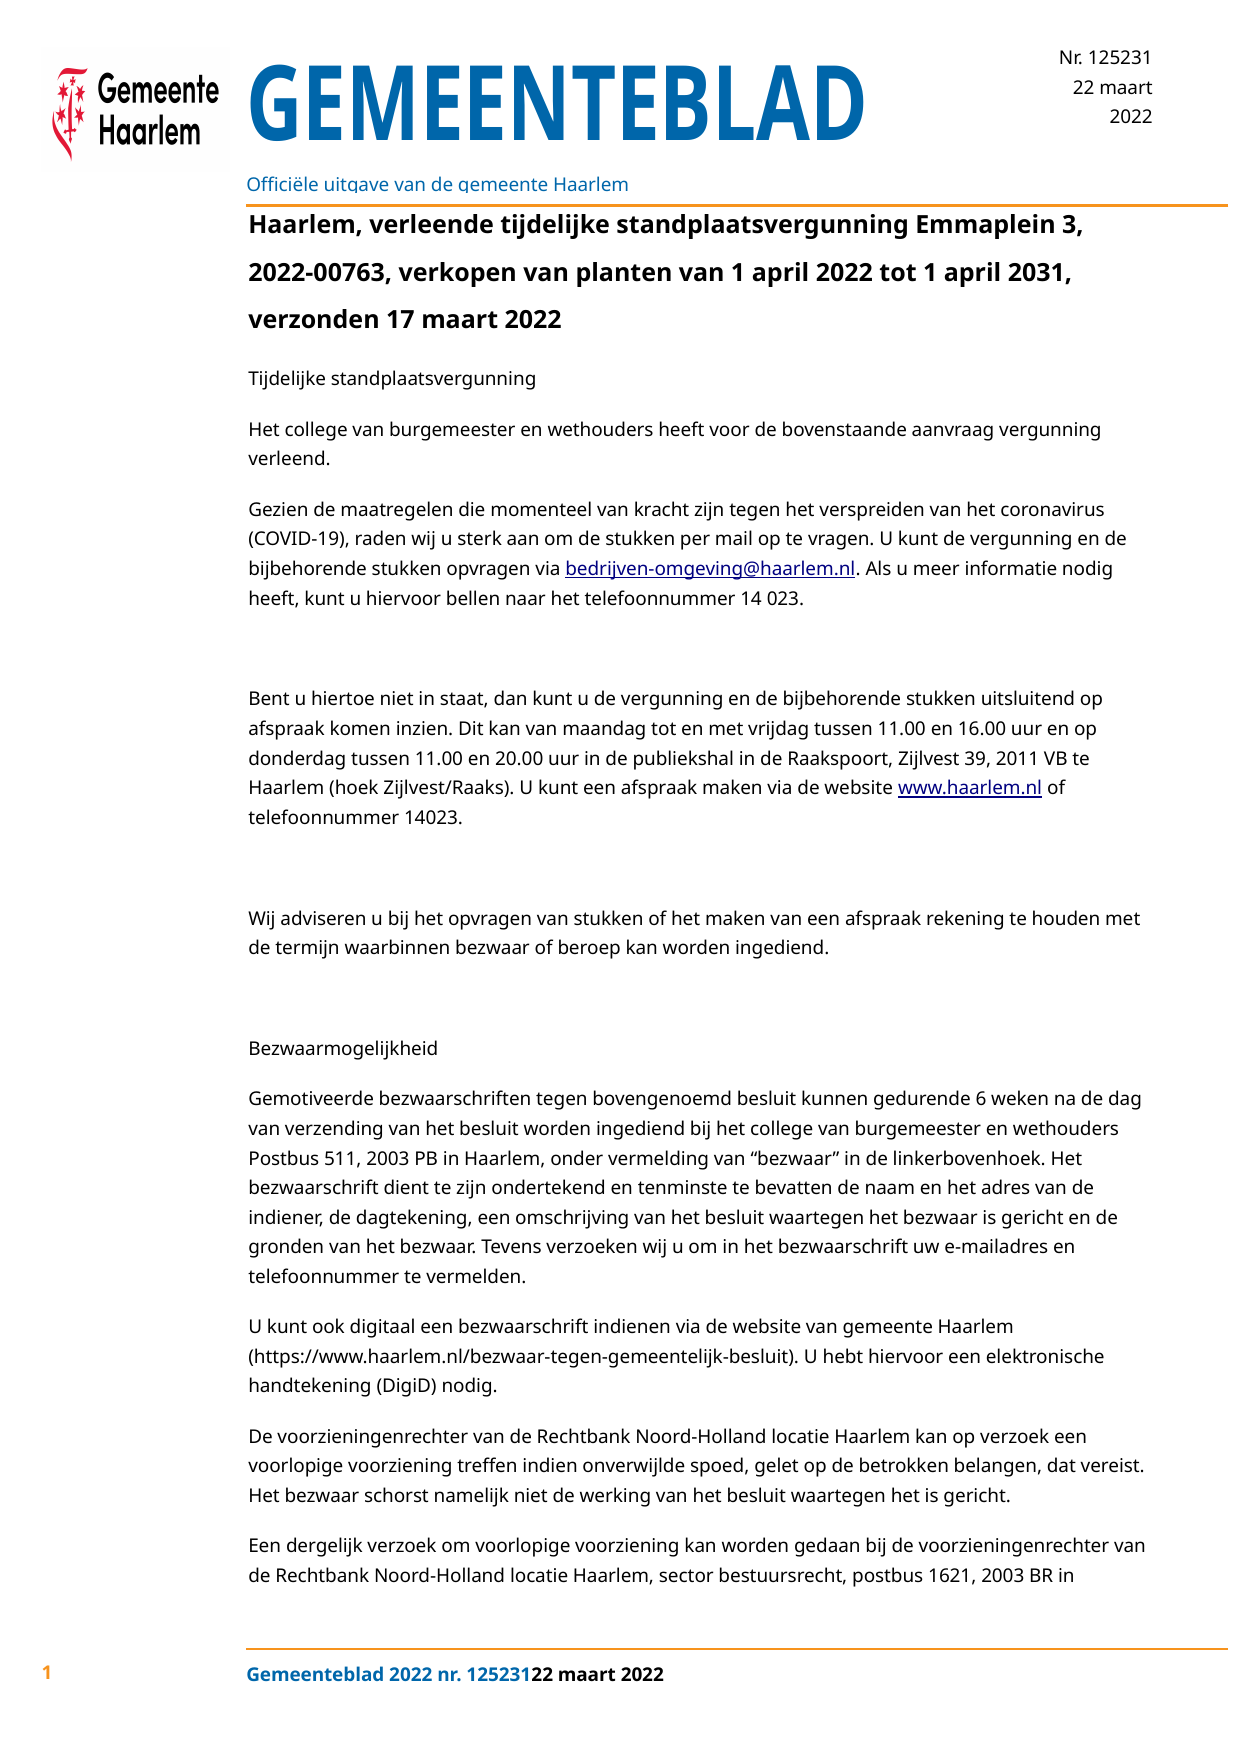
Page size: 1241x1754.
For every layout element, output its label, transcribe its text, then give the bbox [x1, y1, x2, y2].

text Haarlem, verleende tijdelijke standplaatsvergunning Emmaplein 3, 2022-00763, verkopen van planten van 1 april 2022 tot 1 april 2031, verzonden 17 maart 2022 [248, 207, 1152, 336]
text Bent u hiertoe niet in staat, dan kunt u de vergunning en de bijbehorende stukken uitsluitend op afspraak komen inzien. Dit kan van maandag tot en met vrijdag tussen 11.00 en 16.00 uur en op donderdag tussen 11.00 en 20.00 uur in de publiekshal in de Raakspoort, Zijlvest 39, 2011 VB te Haarlem (hoek Zijlvest/Raaks). U kunt een afspraak maken via de website www.haarlem.nl of telefoonnummer 14023. [248, 686, 1152, 829]
text Een dergelijk verzoek om voorlopige voorziening kan worden gedaan bij de voorzieningenrechter van de Rechtbank Noord-Holland locatie Haarlem, sector bestuursrecht, postbus 1621, 2003 BR in [248, 1533, 1152, 1588]
text Wij adviseren u bij het opvragen van stukken of het maken van een afspraak rekening te houden met de termijn waarbinnen bezwaar of beroep kan worden ingediend. [248, 905, 1152, 960]
text U kunt ook digitaal een bezwaarschrift indienen via de website van gemeente Haarlem (https://www.haarlem.nl/bezwaar-tegen-gemeentelijk-besluit). U hebt hiervoor een elektronische handtekening (DigiD) nodig. [248, 1313, 1152, 1398]
text Gezien de maatregelen die momenteel van kracht zijn tegen het verspreiden van het coronavirus (COVID-19), raden wij u sterk aan om de stukken per mail op te vragen. U kunt de vergunning en de bijbehorende stukken opvragen via bedrijven-omgeving@haarlem.nl. Als u meer informatie nodig heeft, kunt u hiervoor bellen naar het telefoonnummer 14 023. [248, 496, 1152, 610]
text De voorzieningenrechter van de Rechtbank Noord-Holland locatie Haarlem kan op verzoek een voorlopige voorziening treffen indien onverwijlde spoed, gelet op de betrokken belangen, dat vereist. Het bezwaar schorst namelijk niet de werking van het besluit waartegen het is gericht. [248, 1423, 1152, 1508]
text Gemotiveerde bezwaarschriften tegen bovengenoemd besluit kunnen gedurende 6 weken na de dag van verzending van het besluit worden ingediend bij het college van burgemeester en wethouders Postbus 511, 2003 PB in Haarlem, onder vermelding van “bezwaar” in de linkerbovenhoek. Het bezwaarschrift dient te zijn ondertekend en tenminste te bevatten de naam en het adres van de indiener, de dagtekening, een omschrijving van het besluit waartegen het bezwaar is gericht en de gronden van het bezwaar. Tevens verzoeken wij u om in het bezwaarschrift uw e-mailadres en telefoonnummer te vermelden. [248, 1086, 1152, 1289]
text Bezwaarmogelijkheid [248, 1035, 1152, 1061]
text Tijdelijke standplaatsvergunning [248, 366, 1152, 391]
picture [41, 47, 231, 172]
text Het college van burgemeester en wethouders heeft voor de bovenstaande aanvraag vergunning verleend. [248, 416, 1152, 471]
